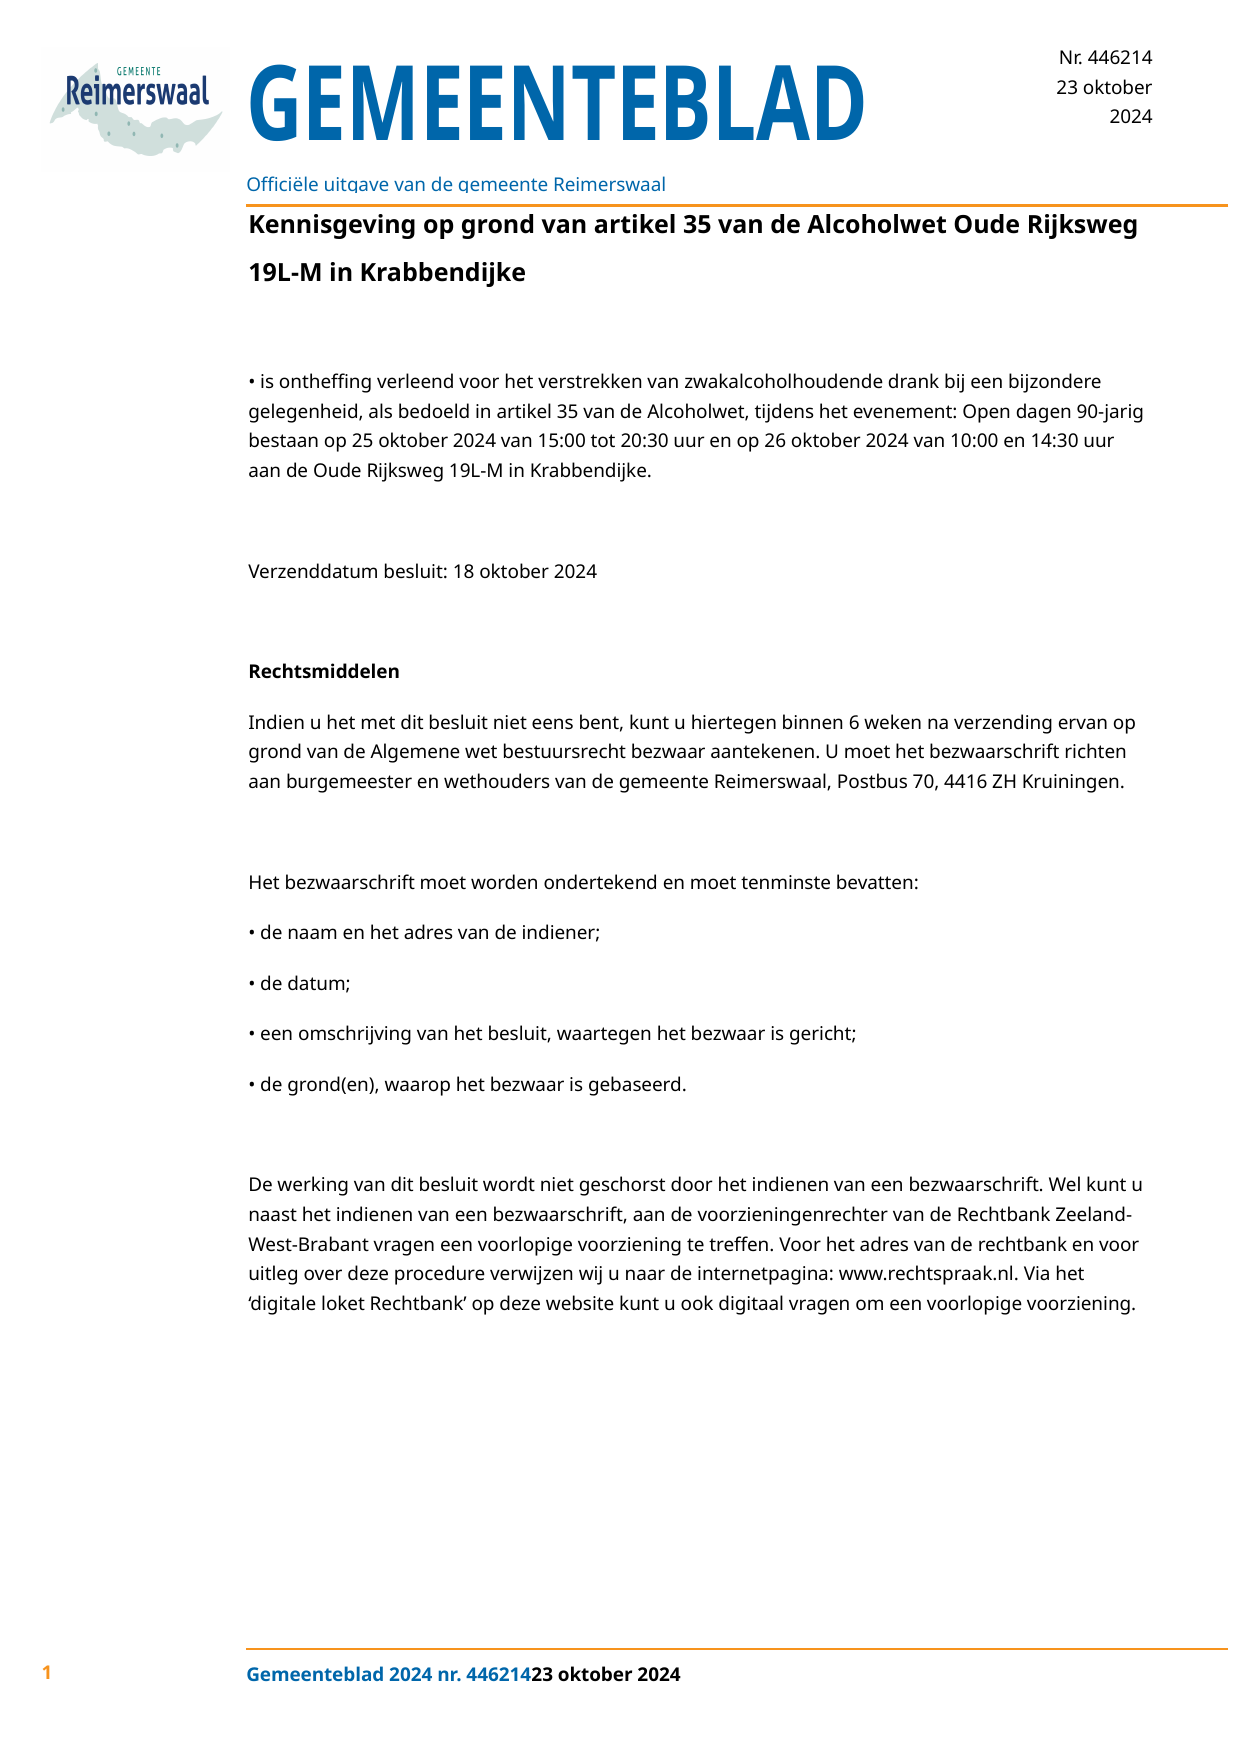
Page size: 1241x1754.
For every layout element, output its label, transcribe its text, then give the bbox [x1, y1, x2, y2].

text Het bezwaarschrift moet worden ondertekend en moet tenminste bevatten: [248, 869, 1152, 895]
text De werking van dit besluit wordt niet geschorst door het indienen van een bezwaarschrift. Wel kunt u naast het indienen van een bezwaarschrift, aan de voorzieningenrechter van de Rechtbank Zeeland-West-Brabant vragen een voorlopige voorziening te treffen. Voor het adres van de rechtbank en voor uitleg over deze procedure verwijzen wij u naar de internetpagina: www.rechtspraak.nl. Via het ‘digitale loket Rechtbank’ op deze website kunt u ook digitaal vragen om een voorlopige voorziening. [248, 1172, 1152, 1316]
text • de grond(en), waarop het bezwaar is gebaseerd. [248, 1071, 1152, 1097]
text Indien u het met dit besluit niet eens bent, kunt u hiertegen binnen 6 weken na verzending ervan op grond van de Algemene wet bestuursrecht bezwaar aantekenen. U moet het bezwaarschrift richten aan burgemeester en wethouders van de gemeente Reimerswaal, Postbus 70, 4416 ZH Kruiningen. [248, 709, 1152, 794]
text • is ontheffing verleend voor het verstrekken van zwakalcoholhoudende drank bij een bijzondere gelegenheid, als bedoeld in artikel 35 van de Alcoholwet, tijdens het evenement: Open dagen 90-jarig bestaan op 25 oktober 2024 van 15:00 tot 20:30 uur en op 26 oktober 2024 van 10:00 en 14:30 uur aan de Oude Rijksweg 19L-M in Krabbendijke. [248, 368, 1152, 483]
text Kennisgeving op grond van artikel 35 van de Alcoholwet Oude Rijksweg 19L-M in Krabbendijke [248, 207, 1152, 288]
text • de datum; [248, 970, 1152, 996]
text • de naam en het adres van de indiener; [248, 919, 1152, 945]
picture [41, 47, 231, 172]
text • een omschrijving van het besluit, waartegen het bezwaar is gericht; [248, 1020, 1152, 1046]
text Rechtsmiddelen [248, 659, 1152, 684]
text Verzenddatum besluit: 18 oktober 2024 [248, 558, 1152, 584]
